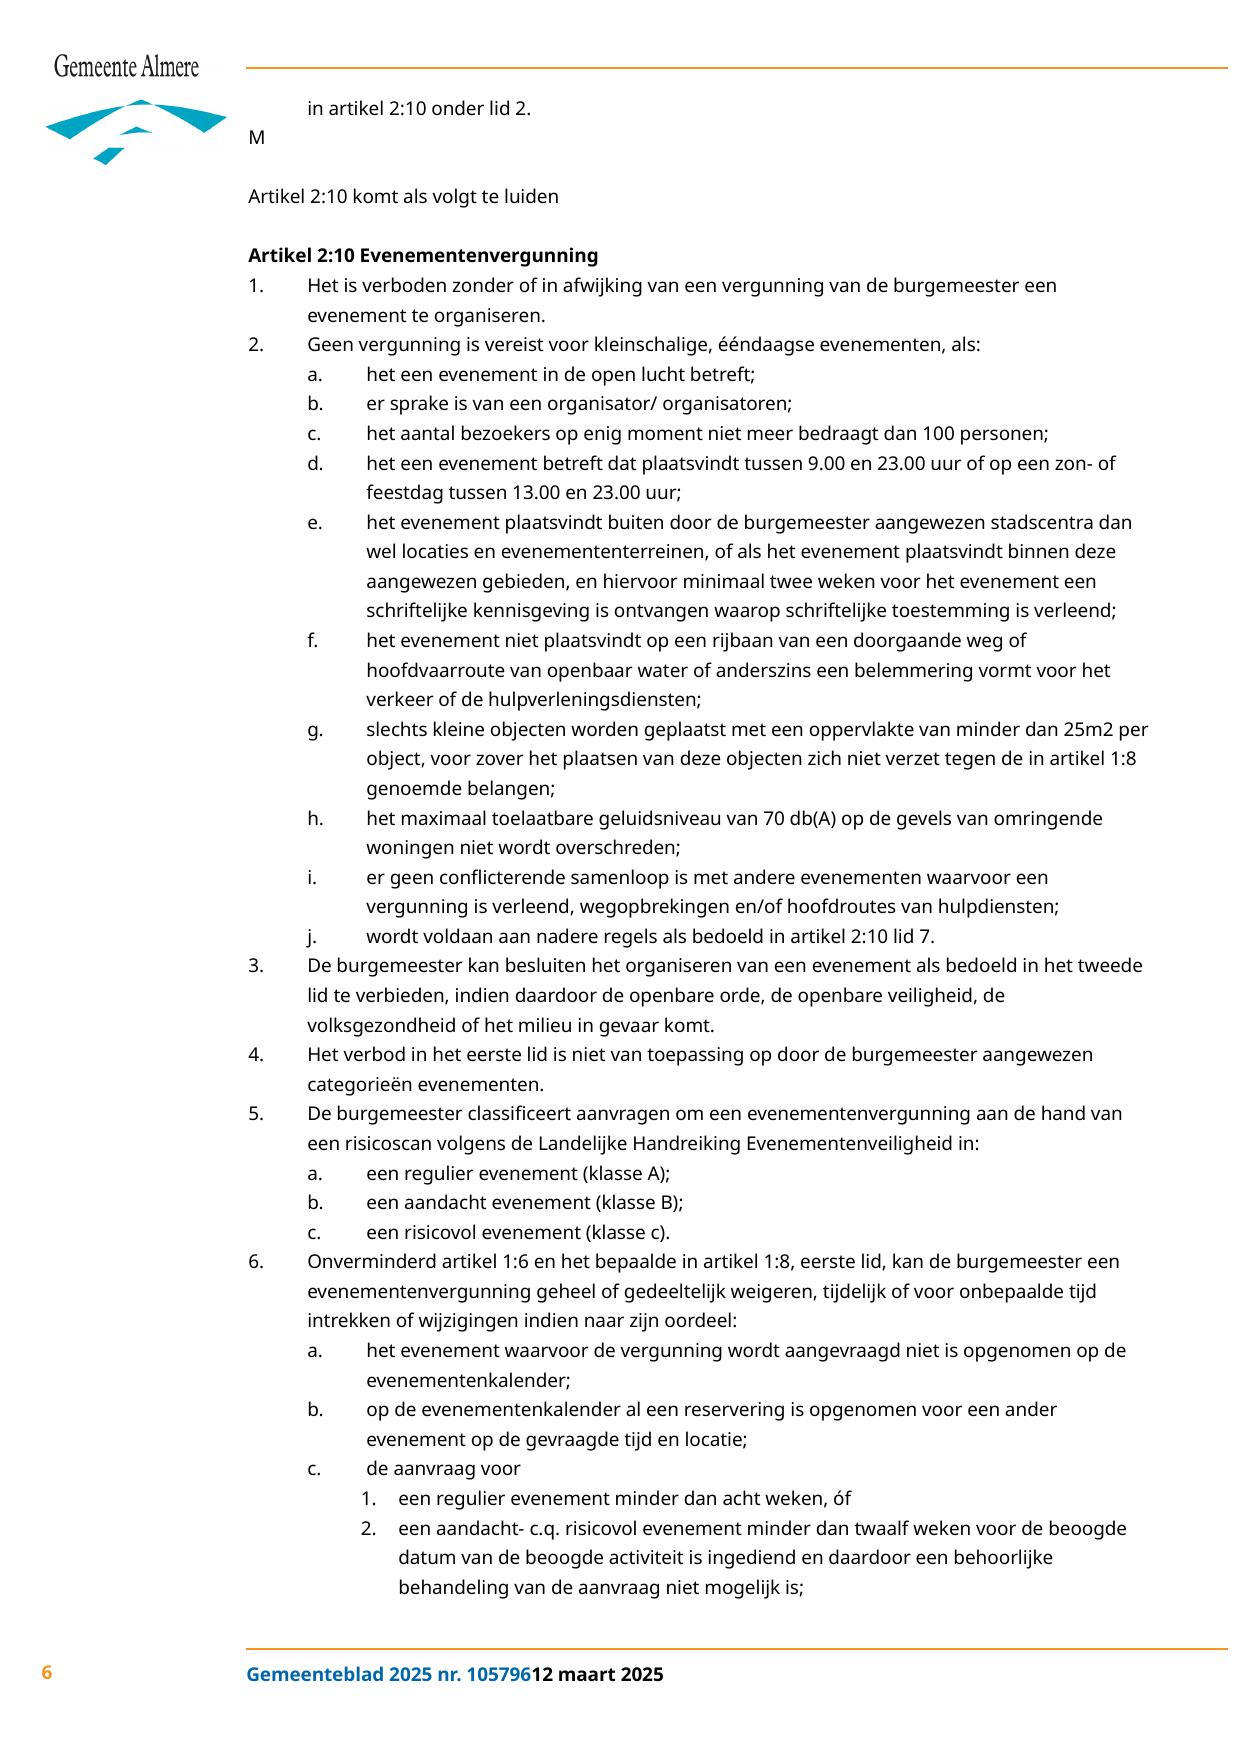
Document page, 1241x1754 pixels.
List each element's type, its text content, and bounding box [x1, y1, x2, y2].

list een aandacht evenement (klasse B); [307, 1189, 1152, 1215]
picture [41, 47, 231, 172]
list het evenement waarvoor de vergunning wordt aangevraagd niet is opgenomen op de evenementenkalender; [307, 1337, 1152, 1393]
list het een evenement in de open lucht betreft; [307, 361, 1152, 387]
list een regulier evenement minder dan acht weken, óf [361, 1485, 1152, 1511]
list er sprake is van een organisator/ organisatoren; [307, 391, 1152, 416]
list het maximaal toelaatbare geluidsniveau van 70 db(A) op de gevels van omringende woningen niet wordt overschreden; [307, 805, 1152, 860]
list de aanvraag voor [307, 1456, 1152, 1481]
list De burgemeester kan besluiten het organiseren van een evenement als bedoeld in het tweede lid te verbieden, indien daardoor de openbare orde, de openbare veiligheid, de volksgezondheid of het milieu in gevaar komt. [248, 953, 1152, 1038]
list er geen conflicterende samenloop is met andere evenementen waarvoor een vergunning is verleend, wegopbrekingen en/of hoofdroutes van hulpdiensten; [307, 864, 1152, 919]
list De burgemeester classificeert aanvragen om een evenementenvergunning aan de hand van een risicoscan volgens de Landelijke Handreiking Evenementenveiligheid in: [248, 1101, 1152, 1156]
text Artikel 2:10 komt als volgt te luiden [248, 183, 1152, 209]
list een aandacht- c.q. risicovol evenement minder dan twaalf weken voor de beoogde datum van de beoogde activiteit is ingediend en daardoor een behoorlijke behandeling van de aanvraag niet mogelijk is; [361, 1515, 1152, 1600]
list het aantal bezoekers op enig moment niet meer bedraagt dan 100 personen; [307, 420, 1152, 446]
list wordt voldaan aan nadere regels als bedoeld in artikel 2:10 lid 7. [307, 923, 1152, 949]
text Artikel 2:10 Evenementenvergunning [248, 243, 1152, 268]
list in artikel 2:10 onder lid 2. [248, 95, 1152, 121]
list Het is verboden zonder of in afwijking van een vergunning van de burgemeester een evenement te organiseren. [248, 272, 1152, 328]
list een regulier evenement (klasse A); [307, 1160, 1152, 1186]
list het evenement plaatsvindt buiten door de burgemeester aangewezen stadscentra dan wel locaties en evenemententerreinen, of als het evenement plaatsvindt binnen deze aangewezen gebieden, en hiervoor minimaal twee weken voor het evenement een schriftelijke kennisgeving is ontvangen waarop schriftelijke toestemming is verleend; [307, 509, 1152, 623]
list het een evenement betreft dat plaatsvindt tussen 9.00 en 23.00 uur of op een zon- of feestdag tussen 13.00 en 23.00 uur; [307, 450, 1152, 505]
list Het verbod in het eerste lid is niet van toepassing op door de burgemeester aangewezen categorieën evenementen. [248, 1041, 1152, 1097]
list op de evenementenkalender al een reservering is opgenomen voor een ander evenement op de gevraagde tijd en locatie; [307, 1396, 1152, 1452]
list slechts kleine objecten worden geplaatst met een oppervlakte van minder dan 25m2 per object, voor zover het plaatsen van deze objecten zich niet verzet tegen de in artikel 1:8 genoemde belangen; [307, 716, 1152, 801]
list Onverminderd artikel 1:6 en het bepaalde in artikel 1:8, eerste lid, kan de burgemeester een evenementenvergunning geheel of gedeeltelijk weigeren, tijdelijk of voor onbepaalde tijd intrekken of wijzigingen indien naar zijn oordeel: [248, 1248, 1152, 1333]
list Geen vergunning is vereist voor kleinschalige, ééndaagse evenementen, als: [248, 331, 1152, 357]
list een risicovol evenement (klasse c). [307, 1219, 1152, 1245]
list het evenement niet plaatsvindt op een rijbaan van een doorgaande weg of hoofdvaarroute van openbaar water of anderszins een belemmering vormt voor het verkeer of de hulpverleningsdiensten; [307, 627, 1152, 712]
text M [248, 124, 1152, 150]
